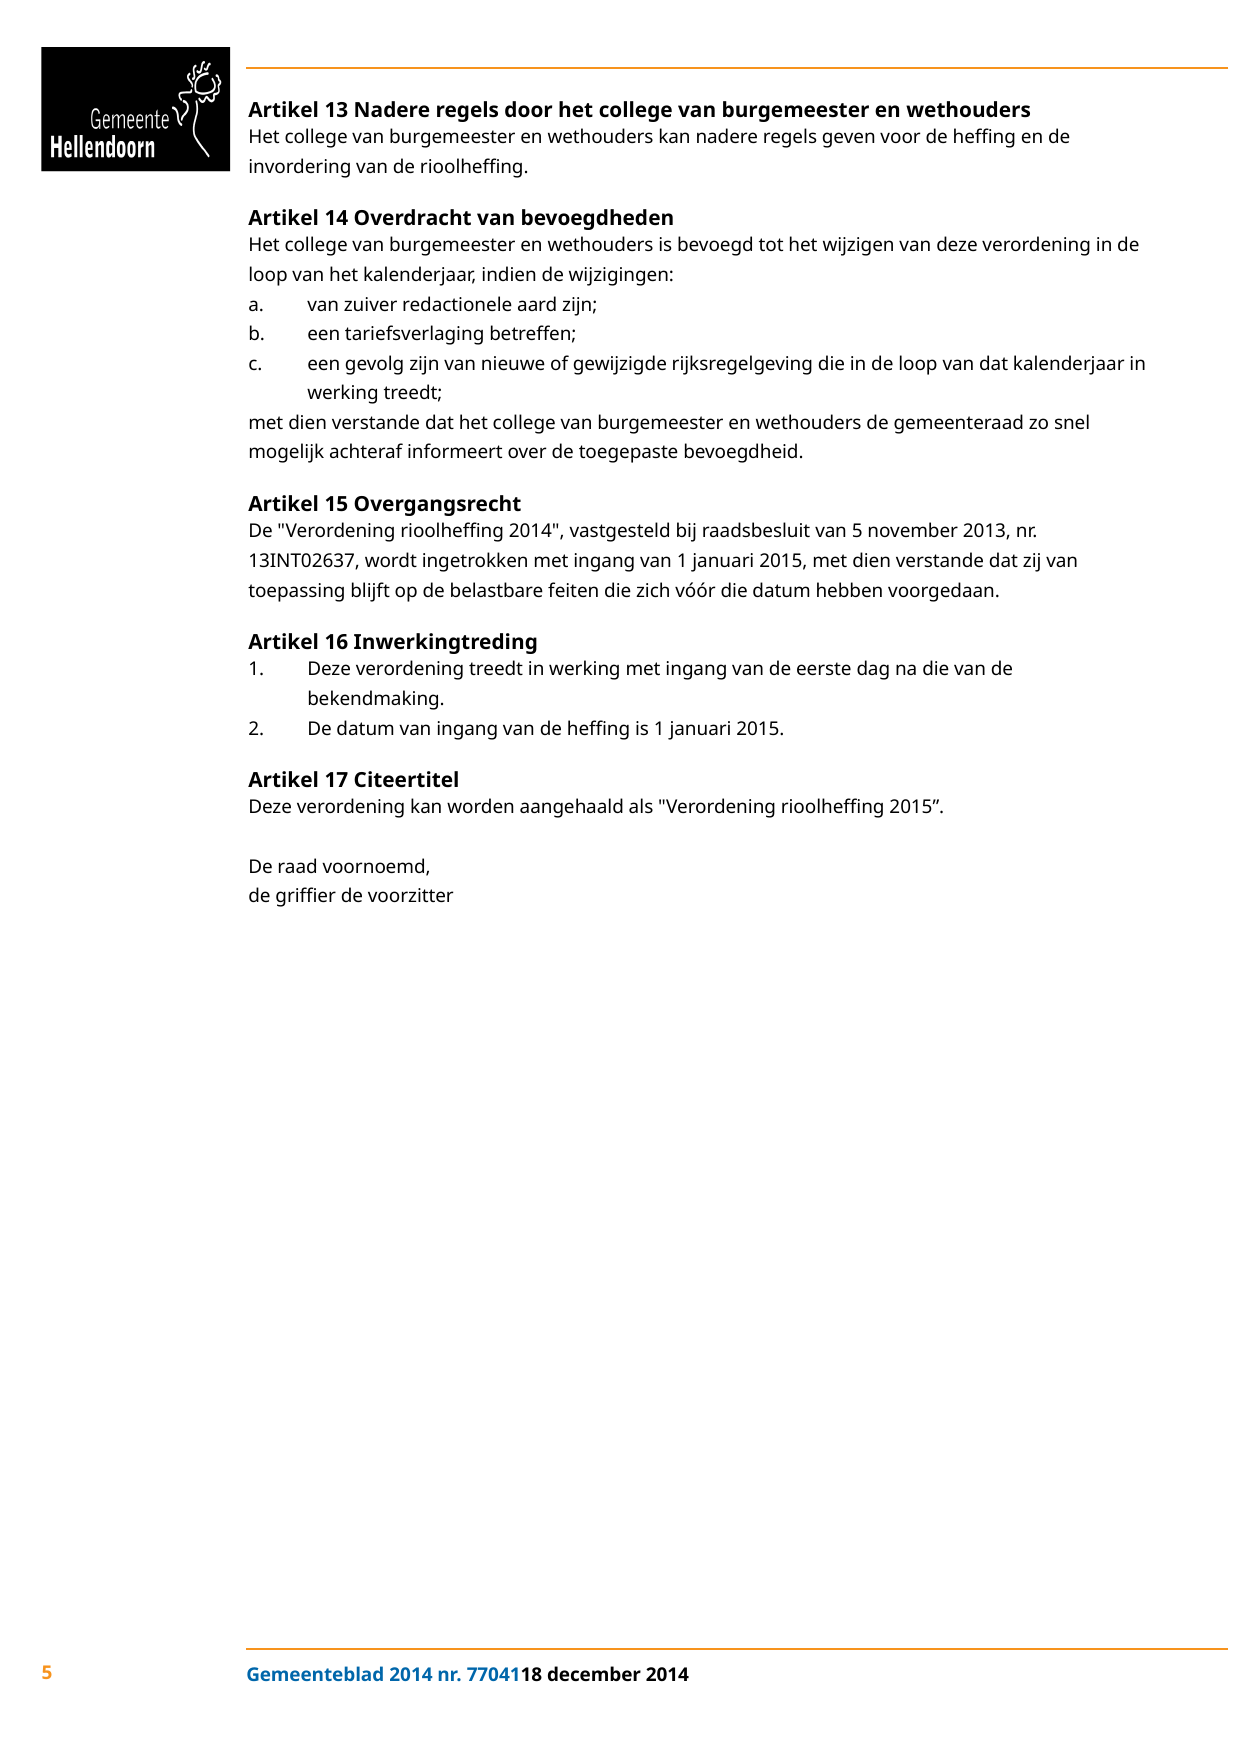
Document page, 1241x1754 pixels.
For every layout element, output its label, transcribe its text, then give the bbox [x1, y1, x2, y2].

text Het college van burgemeester en wethouders kan nadere regels geven voor de heffing en de invordering van de rioolheffing. [248, 123, 1152, 178]
text De "Verordening rioolheffing 2014", vastgesteld bij raadsbesluit van 5 november 2013, nr. 13INT02637, wordt ingetrokken met ingang van 1 januari 2015, met dien verstande dat zij van toepassing blijft op de belastbare feiten die zich vóór die datum hebben voorgedaan. [248, 518, 1152, 602]
text Artikel 16 Inwerkingtreding [248, 627, 1152, 656]
list Deze verordening treedt in werking met ingang van de eerste dag na die van de bekendmaking. [248, 656, 1152, 711]
text Artikel 13 Nadere regels door het college van burgemeester en wethouders [248, 95, 1152, 123]
text Het college van burgemeester en wethouders is bevoegd tot het wijzigen van deze verordening in de loop van het kalenderjaar, indien de wijzigingen: [248, 232, 1152, 287]
text Deze verordening kan worden aangehaald als "Verordening rioolheffing 2015”. [248, 794, 1152, 819]
text de griffier de voorzitter [248, 882, 1152, 908]
text Artikel 15 Overgangsrecht [248, 489, 1152, 518]
list De datum van ingang van de heffing is 1 januari 2015. [248, 715, 1152, 741]
picture [41, 47, 231, 172]
list van zuiver redactionele aard zijn; [248, 291, 1152, 317]
list een tariefsverlaging betreffen; [248, 320, 1152, 346]
text met dien verstande dat het college van burgemeester en wethouders de gemeenteraad zo snel mogelijk achteraf informeert over de toegepaste bevoegdheid. [248, 409, 1152, 464]
text Artikel 17 Citeertitel [248, 765, 1152, 794]
list een gevolg zijn van nieuwe of gewijzigde rijksregelgeving die in de loop van dat kalenderjaar in werking treedt; [248, 350, 1152, 405]
text Artikel 14 Overdracht van bevoegdheden [248, 203, 1152, 232]
text De raad voornoemd, [248, 853, 1152, 878]
